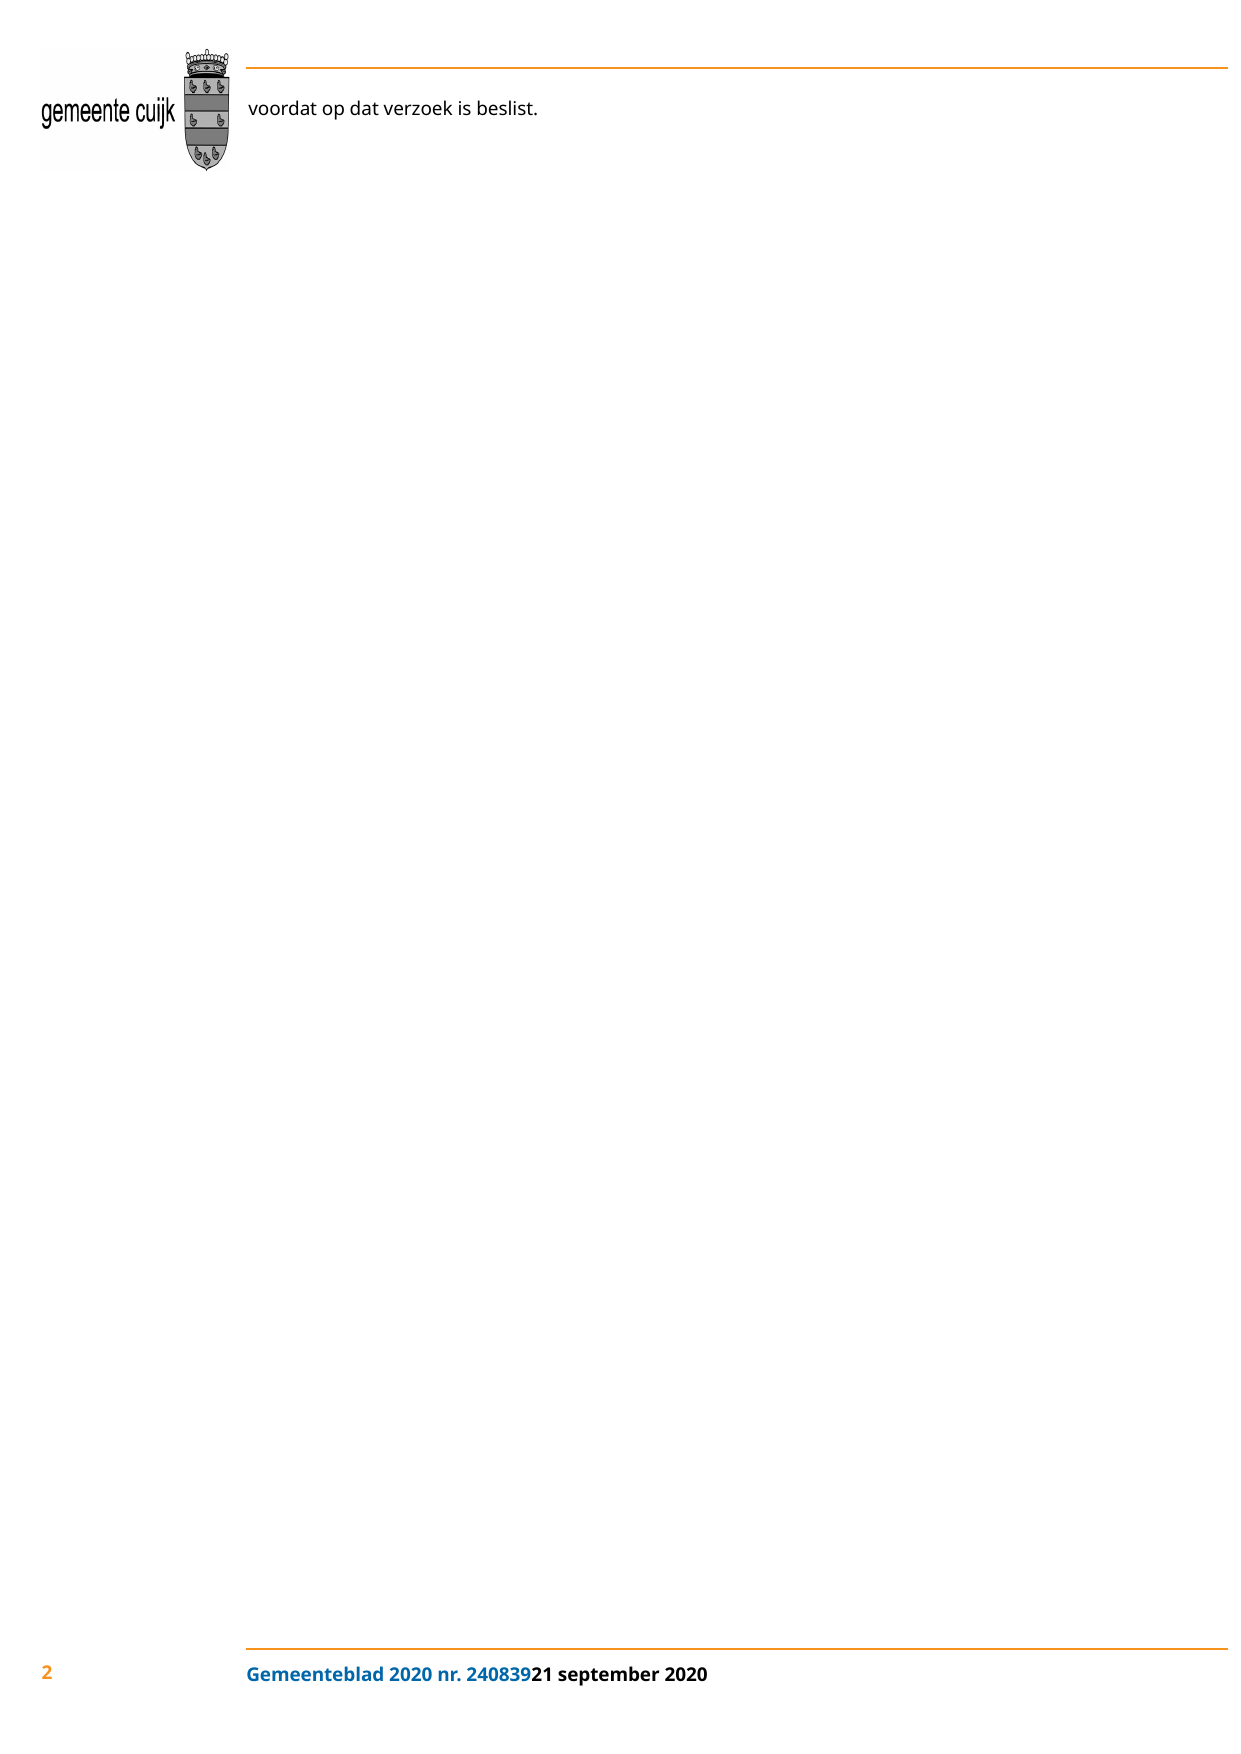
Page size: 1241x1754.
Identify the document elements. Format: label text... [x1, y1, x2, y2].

text voordat op dat verzoek is beslist. [248, 95, 1152, 121]
picture [41, 47, 231, 172]
